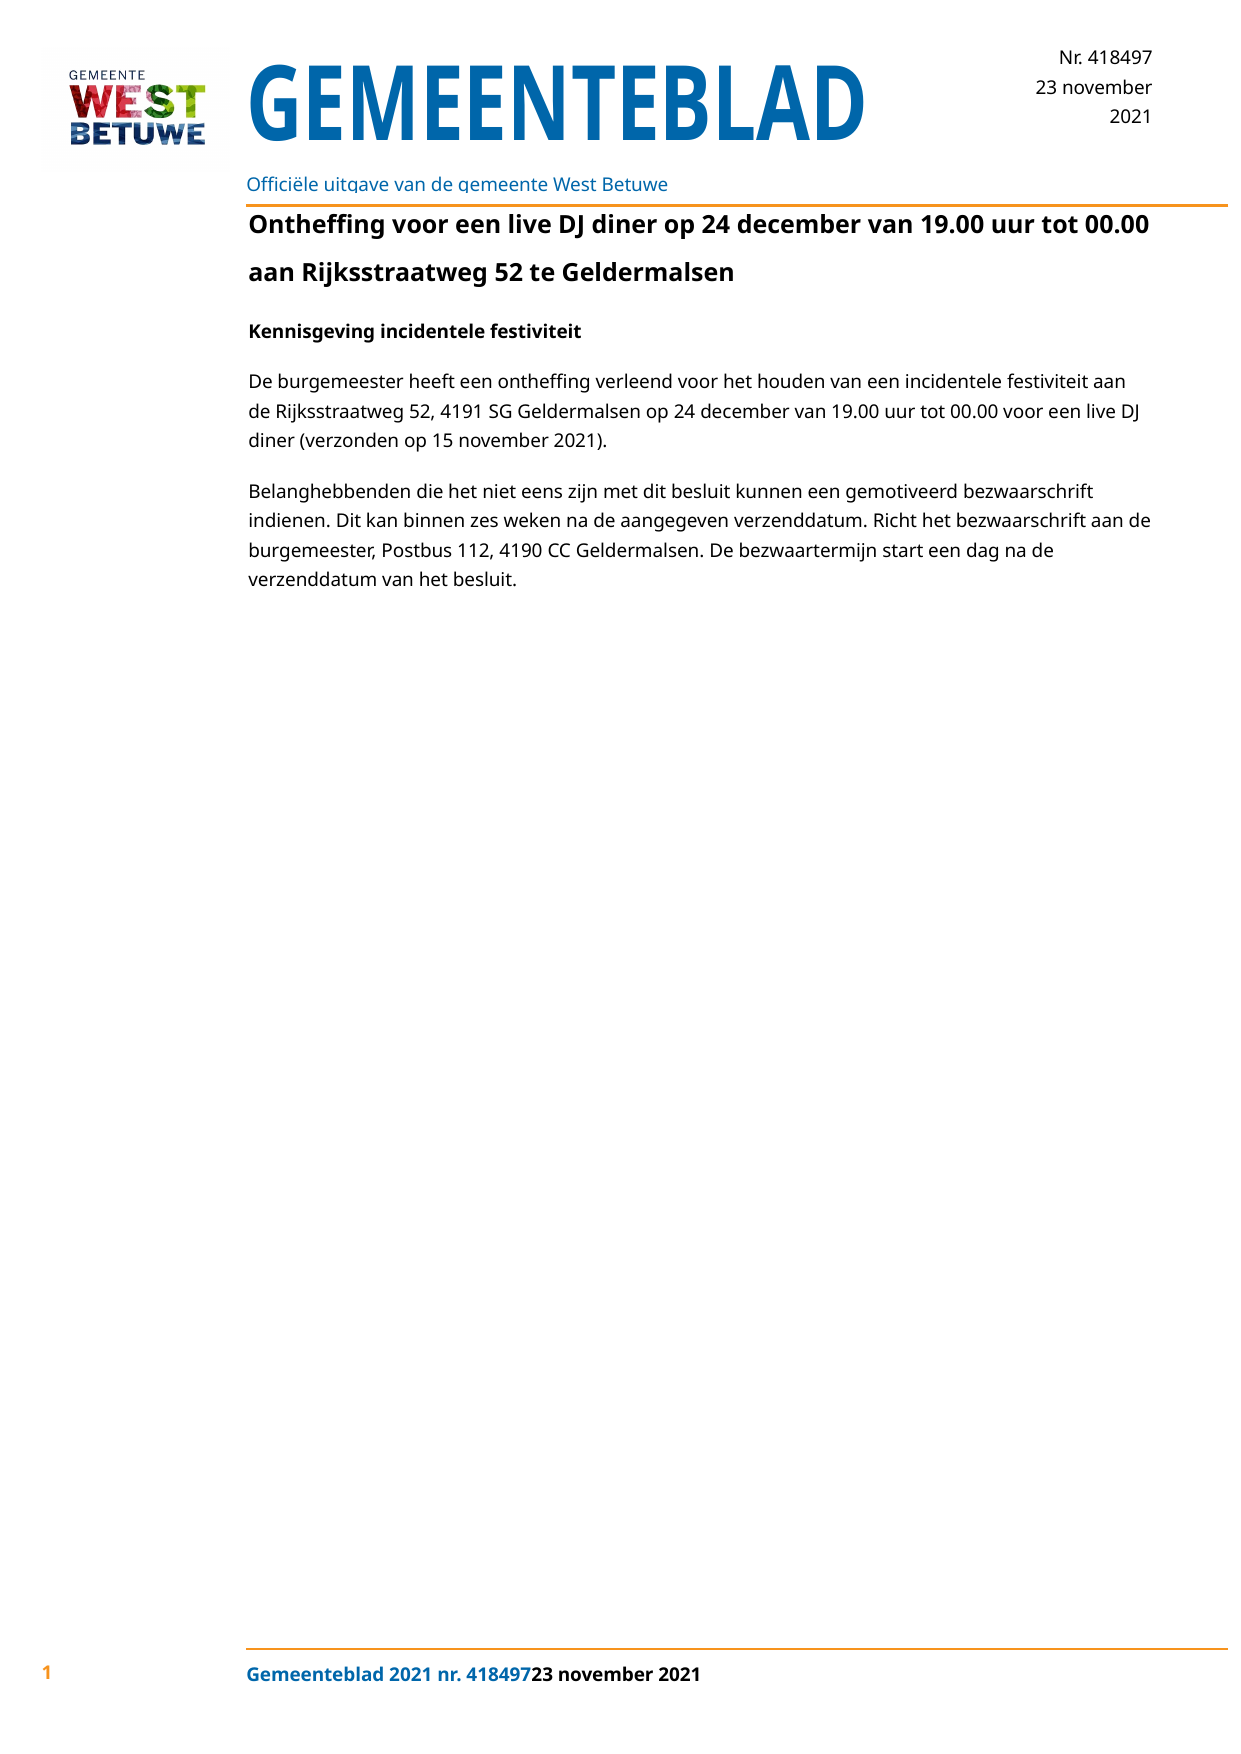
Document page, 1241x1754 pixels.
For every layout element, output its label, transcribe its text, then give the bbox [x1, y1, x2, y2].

text Ontheffing voor een live DJ diner op 24 december van 19.00 uur tot 00.00 aan Rijksstraatweg 52 te Geldermalsen [248, 207, 1152, 288]
text De burgemeester heeft een ontheffing verleend voor het houden van een incidentele festiviteit aan de Rijksstraatweg 52, 4191 SG Geldermalsen op 24 december van 19.00 uur tot 00.00 voor een live DJ diner (verzonden op 15 november 2021). [248, 368, 1152, 453]
text Kennisgeving incidentele festiviteit [248, 318, 1152, 344]
text Belanghebbenden die het niet eens zijn met dit besluit kunnen een gemotiveerd bezwaarschrift indienen. Dit kan binnen zes weken na de aangegeven verzenddatum. Richt het bezwaarschrift aan de burgemeester, Postbus 112, 4190 CC Geldermalsen. De bezwaartermijn start een dag na de verzenddatum van het besluit. [248, 478, 1152, 592]
picture [41, 47, 231, 172]
